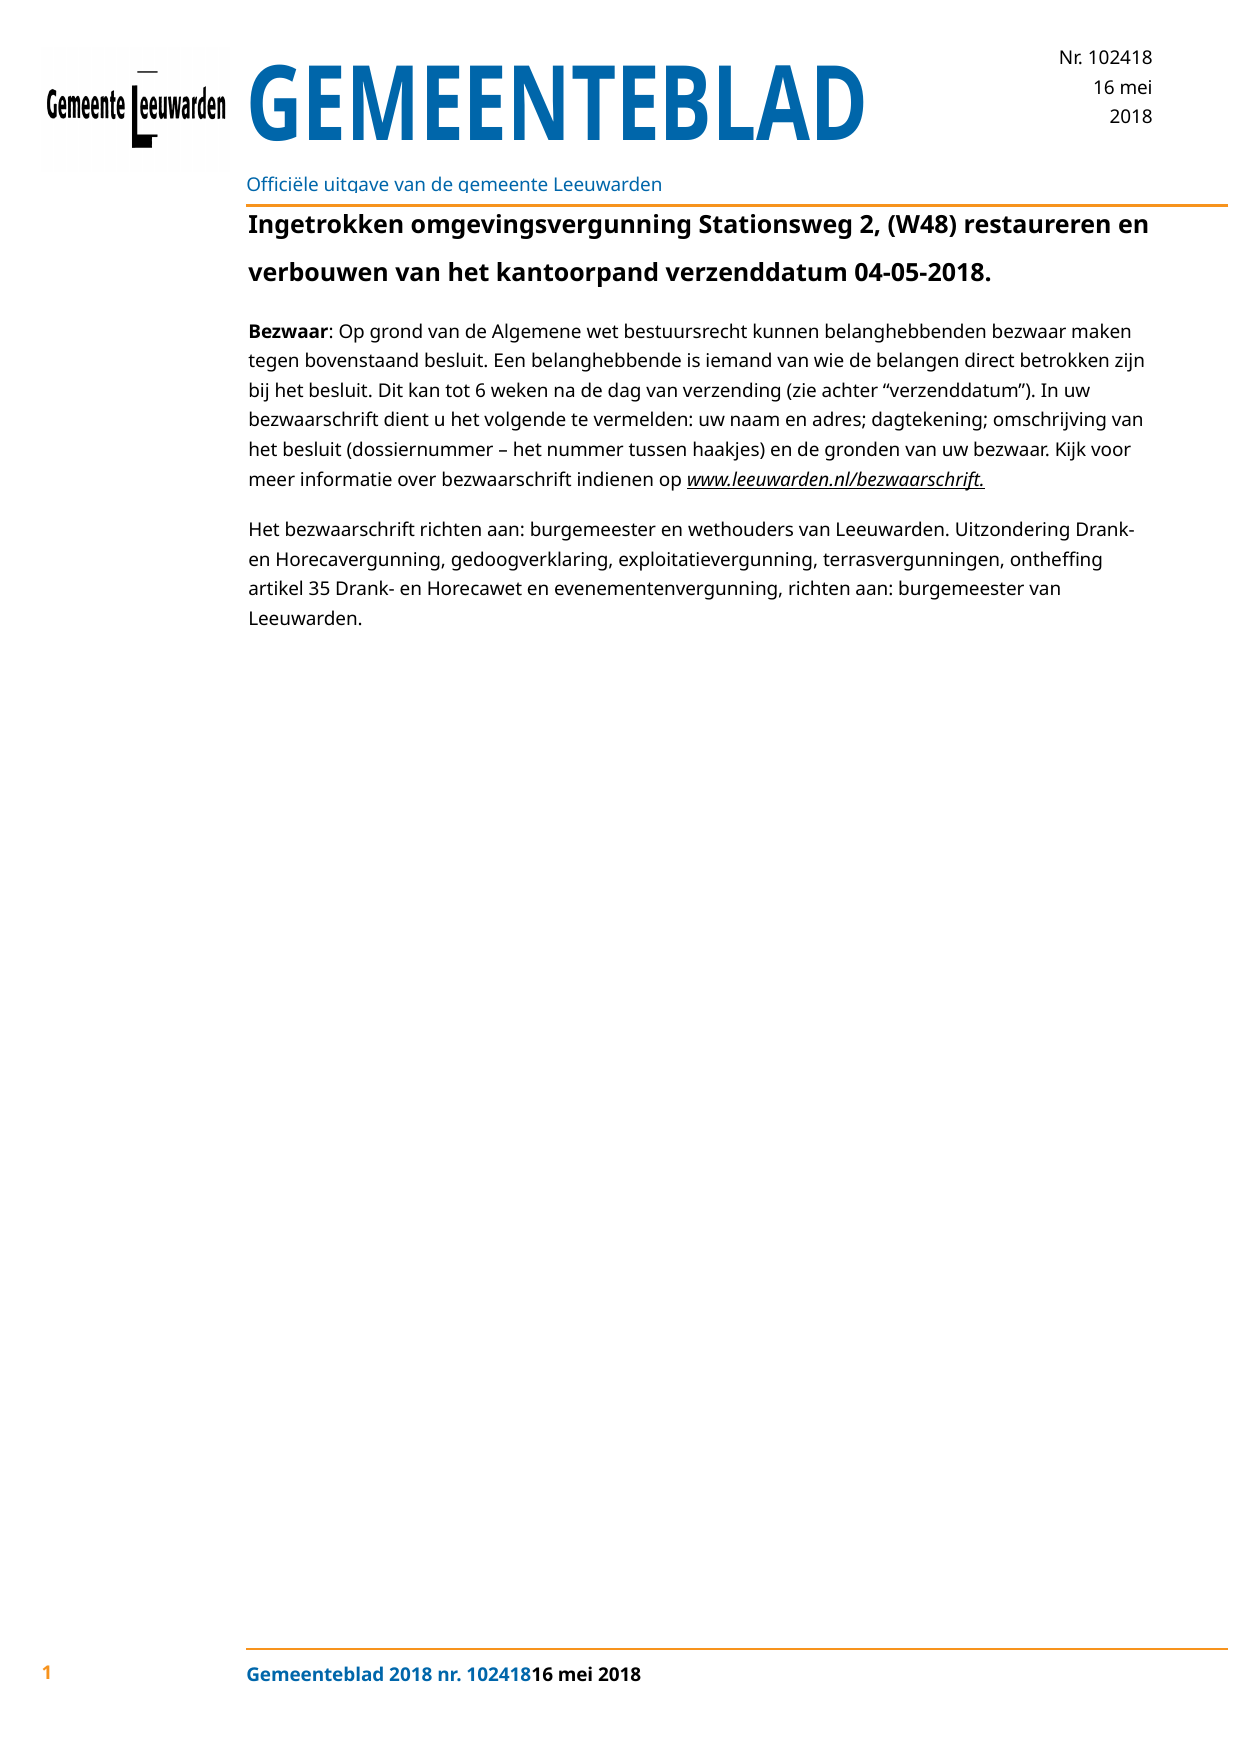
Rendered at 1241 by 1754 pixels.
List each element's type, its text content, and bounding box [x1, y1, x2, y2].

text Ingetrokken omgevingsvergunning Stationsweg 2, (W48) restaureren en verbouwen van het kantoorpand verzenddatum 04-05-2018. [248, 207, 1152, 288]
text Het bezwaarschrift richten aan: burgemeester en wethouders van Leeuwarden. Uitzondering Drank- en Horecavergunning, gedoogverklaring, exploitatievergunning, terrasvergunningen, ontheffing artikel 35 Drank- en Horecawet en evenementenvergunning, richten aan: burgemeester van Leeuwarden. [248, 516, 1152, 631]
text Bezwaar: Op grond van de Algemene wet bestuursrecht kunnen belanghebbenden bezwaar maken tegen bovenstaand besluit. Een belanghebbende is iemand van wie de belangen direct betrokken zijn bij het besluit. Dit kan tot 6 weken na de dag van verzending (zie achter “verzenddatum”). In uw bezwaarschrift dient u het volgende te vermelden: uw naam en adres; dagtekening; omschrijving van het besluit (dossiernummer – het nummer tussen haakjes) en de gronden van uw bezwaar. Kijk voor meer informatie over bezwaarschrift indienen op www.leeuwarden.nl/bezwaarschrift. [248, 318, 1152, 492]
picture [41, 47, 231, 172]
